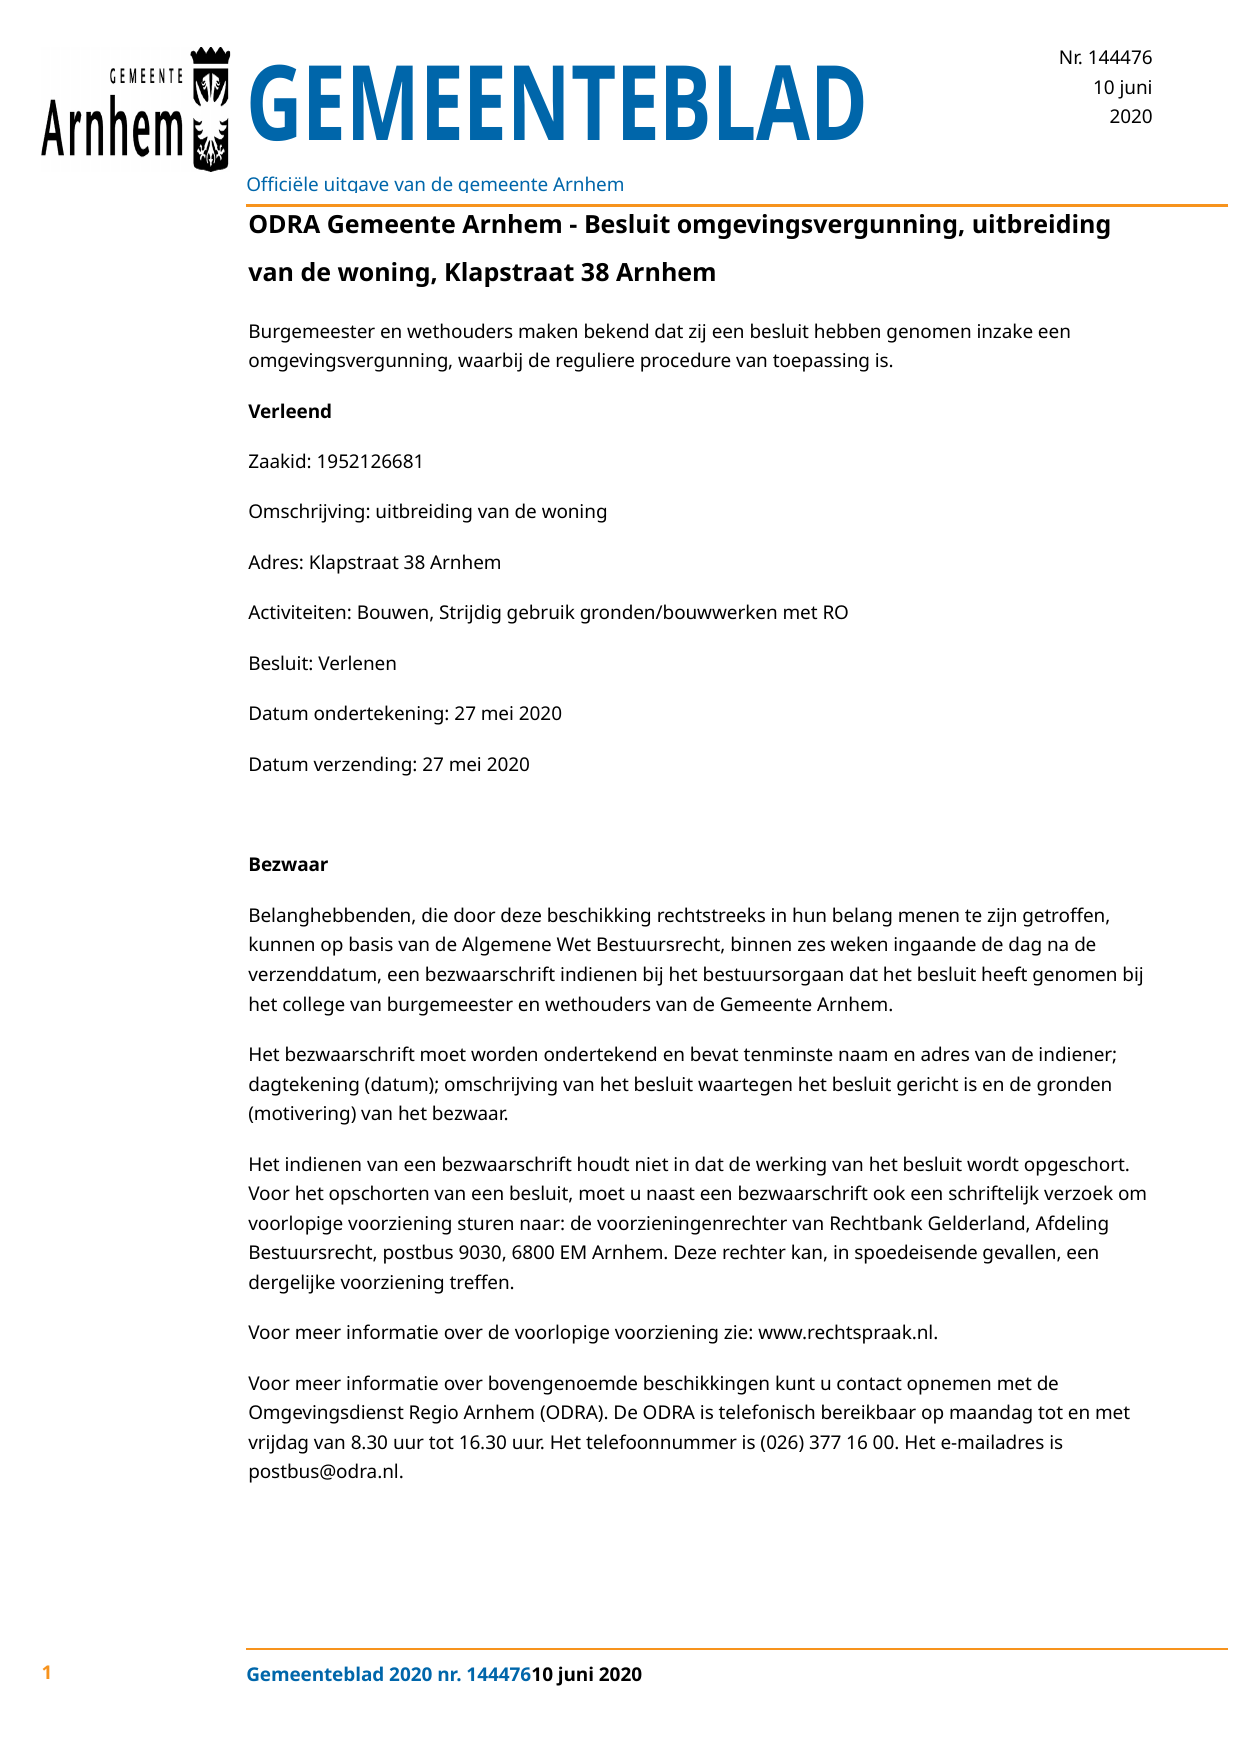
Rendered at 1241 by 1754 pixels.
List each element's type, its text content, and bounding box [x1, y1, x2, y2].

text Datum verzending: 27 mei 2020 [248, 751, 1152, 777]
text Voor meer informatie over bovengenoemde beschikkingen kunt u contact opnemen met de Omgevingsdienst Regio Arnhem (ODRA). De ODRA is telefonisch bereikbaar op maandag tot en met vrijdag van 8.30 uur tot 16.30 uur. Het telefoonnummer is (026) 377 16 00. Het e-mailadres is postbus@odra.nl. [248, 1370, 1152, 1484]
text Het bezwaarschrift moet worden ondertekend en bevat tenminste naam en adres van de indiener; dagtekening (datum); omschrijving van het besluit waartegen het besluit gericht is en de gronden (motivering) van het bezwaar. [248, 1041, 1152, 1126]
text Adres: Klapstraat 38 Arnhem [248, 549, 1152, 575]
text Besluit: Verlenen [248, 650, 1152, 676]
text Het indienen van een bezwaarschrift houdt niet in dat de werking van het besluit wordt opgeschort. Voor het opschorten van een besluit, moet u naast een bezwaarschrift ook een schriftelijk verzoek om voorlopige voorziening sturen naar: de voorzieningenrechter van Rechtbank Gelderland, Afdeling Bestuursrecht, postbus 9030, 6800 EM Arnhem. Deze rechter kan, in spoedeisende gevallen, een dergelijke voorziening treffen. [248, 1151, 1152, 1295]
picture [41, 47, 231, 172]
text Burgemeester en wethouders maken bekend dat zij een besluit hebben genomen inzake een omgevingsvergunning, waarbij de reguliere procedure van toepassing is. [248, 318, 1152, 373]
text Bezwaar [248, 852, 1152, 877]
text Zaakid: 1952126681 [248, 448, 1152, 474]
text Datum ondertekening: 27 mei 2020 [248, 700, 1152, 726]
text Belanghebbenden, die door deze beschikking rechtstreeks in hun belang menen te zijn getroffen, kunnen op basis van de Algemene Wet Bestuursrecht, binnen zes weken ingaande de dag na de verzenddatum, een bezwaarschrift indienen bij het bestuursorgaan dat het besluit heeft genomen bij het college van burgemeester en wethouders van de Gemeente Arnhem. [248, 902, 1152, 1017]
text Activiteiten: Bouwen, Strijdig gebruik gronden/bouwwerken met RO [248, 599, 1152, 625]
text Voor meer informatie over de voorlopige voorziening zie: www.rechtspraak.nl. [248, 1319, 1152, 1345]
text Verleend [248, 398, 1152, 424]
text ODRA Gemeente Arnhem - Besluit omgevingsvergunning, uitbreiding van de woning, Klapstraat 38 Arnhem [248, 207, 1152, 288]
text Omschrijving: uitbreiding van de woning [248, 499, 1152, 524]
